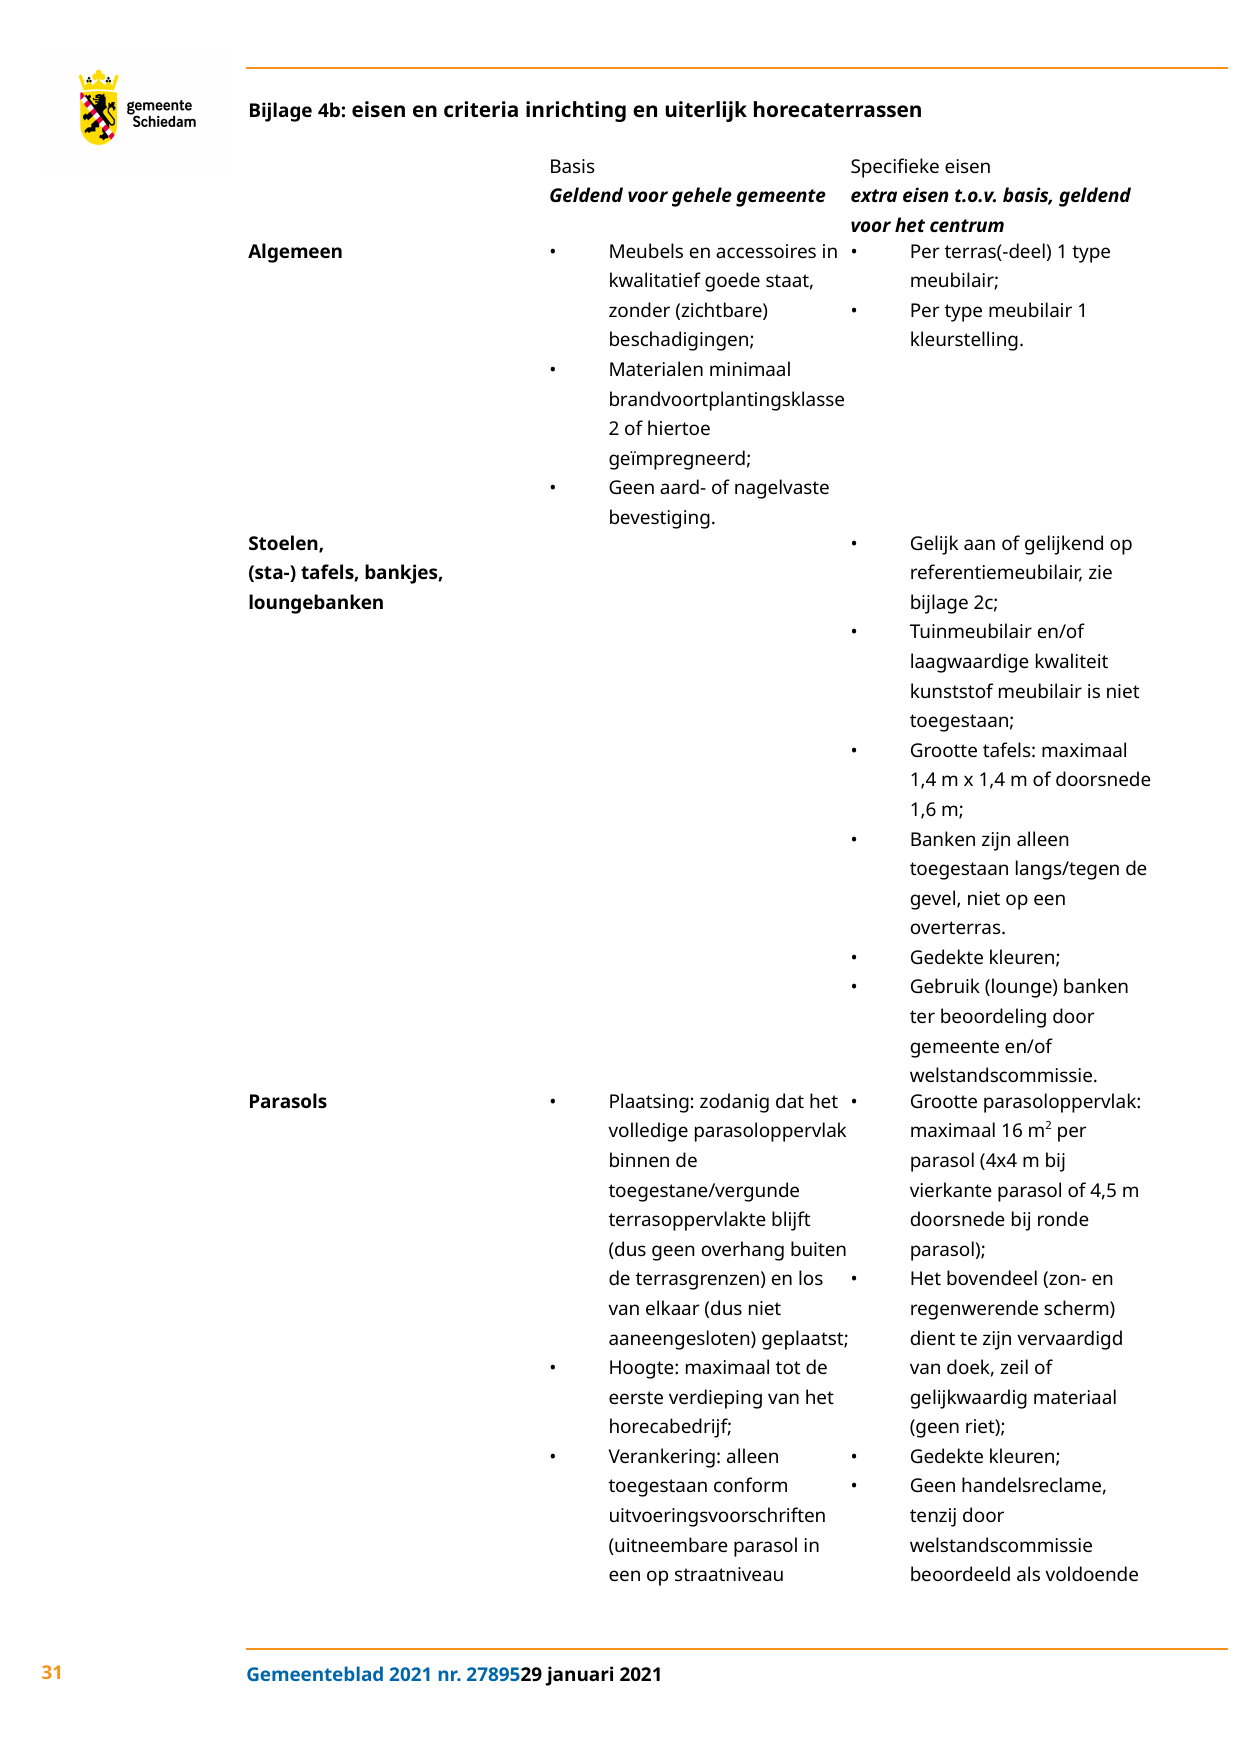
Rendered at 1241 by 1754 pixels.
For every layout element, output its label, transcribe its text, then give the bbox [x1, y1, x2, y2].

table_header Specifieke eisen extra eisen t.o.v. basis, geldend voor het centrum [850, 153, 1152, 238]
table_cell Algemeen [248, 238, 549, 530]
table_header [248, 153, 549, 238]
table_cell Plaatsing: zodanig dat het volledige parasoloppervlak binnen de toegestane/vergunde terrasoppervlakte blijft (dus geen overhang buiten de terrasgrenzen) en los van elkaar (dus niet aaneengesloten) geplaatst; Hoogte: maximaal tot de eerste verdieping van het horecabedrijf; Verankering: alleen toegestaan conform uitvoeringsvoorschriften (uitneembare parasol in een op straatniveau [549, 1088, 850, 1587]
table_header Basis Geldend voor gehele gemeente [549, 153, 850, 238]
table_cell Meubels en accessoires in kwalitatief goede staat, zonder (zichtbare) beschadigingen; Materialen minimaal brandvoortplantingsklasse 2 of hiertoe geïmpregneerd; Geen aard- of nagelvaste bevestiging. [549, 238, 850, 530]
picture [41, 47, 231, 172]
table_cell Stoelen, (sta-) tafels, bankjes, loungebanken [248, 530, 549, 1088]
table_cell [549, 530, 850, 1088]
table_cell Parasols [248, 1088, 549, 1587]
table_cell Per terras(-deel) 1 type meubilair; Per type meubilair 1 kleurstelling. [850, 238, 1152, 530]
table_cell Grootte parasoloppervlak: maximaal 16 m2 per parasol (4x4 m bij vierkante parasol of 4,5 m doorsnede bij ronde parasol); Het bovendeel (zon- en regenwerende scherm) dient te zijn vervaardigd van doek, zeil of gelijkwaardig materiaal (geen riet); Gedekte kleuren; Geen handelsreclame, tenzij door welstandscommissie beoordeeld als voldoende [850, 1088, 1152, 1587]
text Bijlage 4b: eisen en criteria inrichting en uiterlijk horecaterrassen [248, 95, 1152, 123]
table_cell Gelijk aan of gelijkend op referentiemeubilair, zie bijlage 2c; Tuinmeubilair en/of laagwaardige kwaliteit kunststof meubilair is niet toegestaan; Grootte tafels: maximaal 1,4 m x 1,4 m of doorsnede 1,6 m; Banken zijn alleen toegestaan langs/tegen de gevel, niet op een overterras. Gedekte kleuren; Gebruik (lounge) banken ter beoordeling door gemeente en/of welstandscommissie. [850, 530, 1152, 1088]
